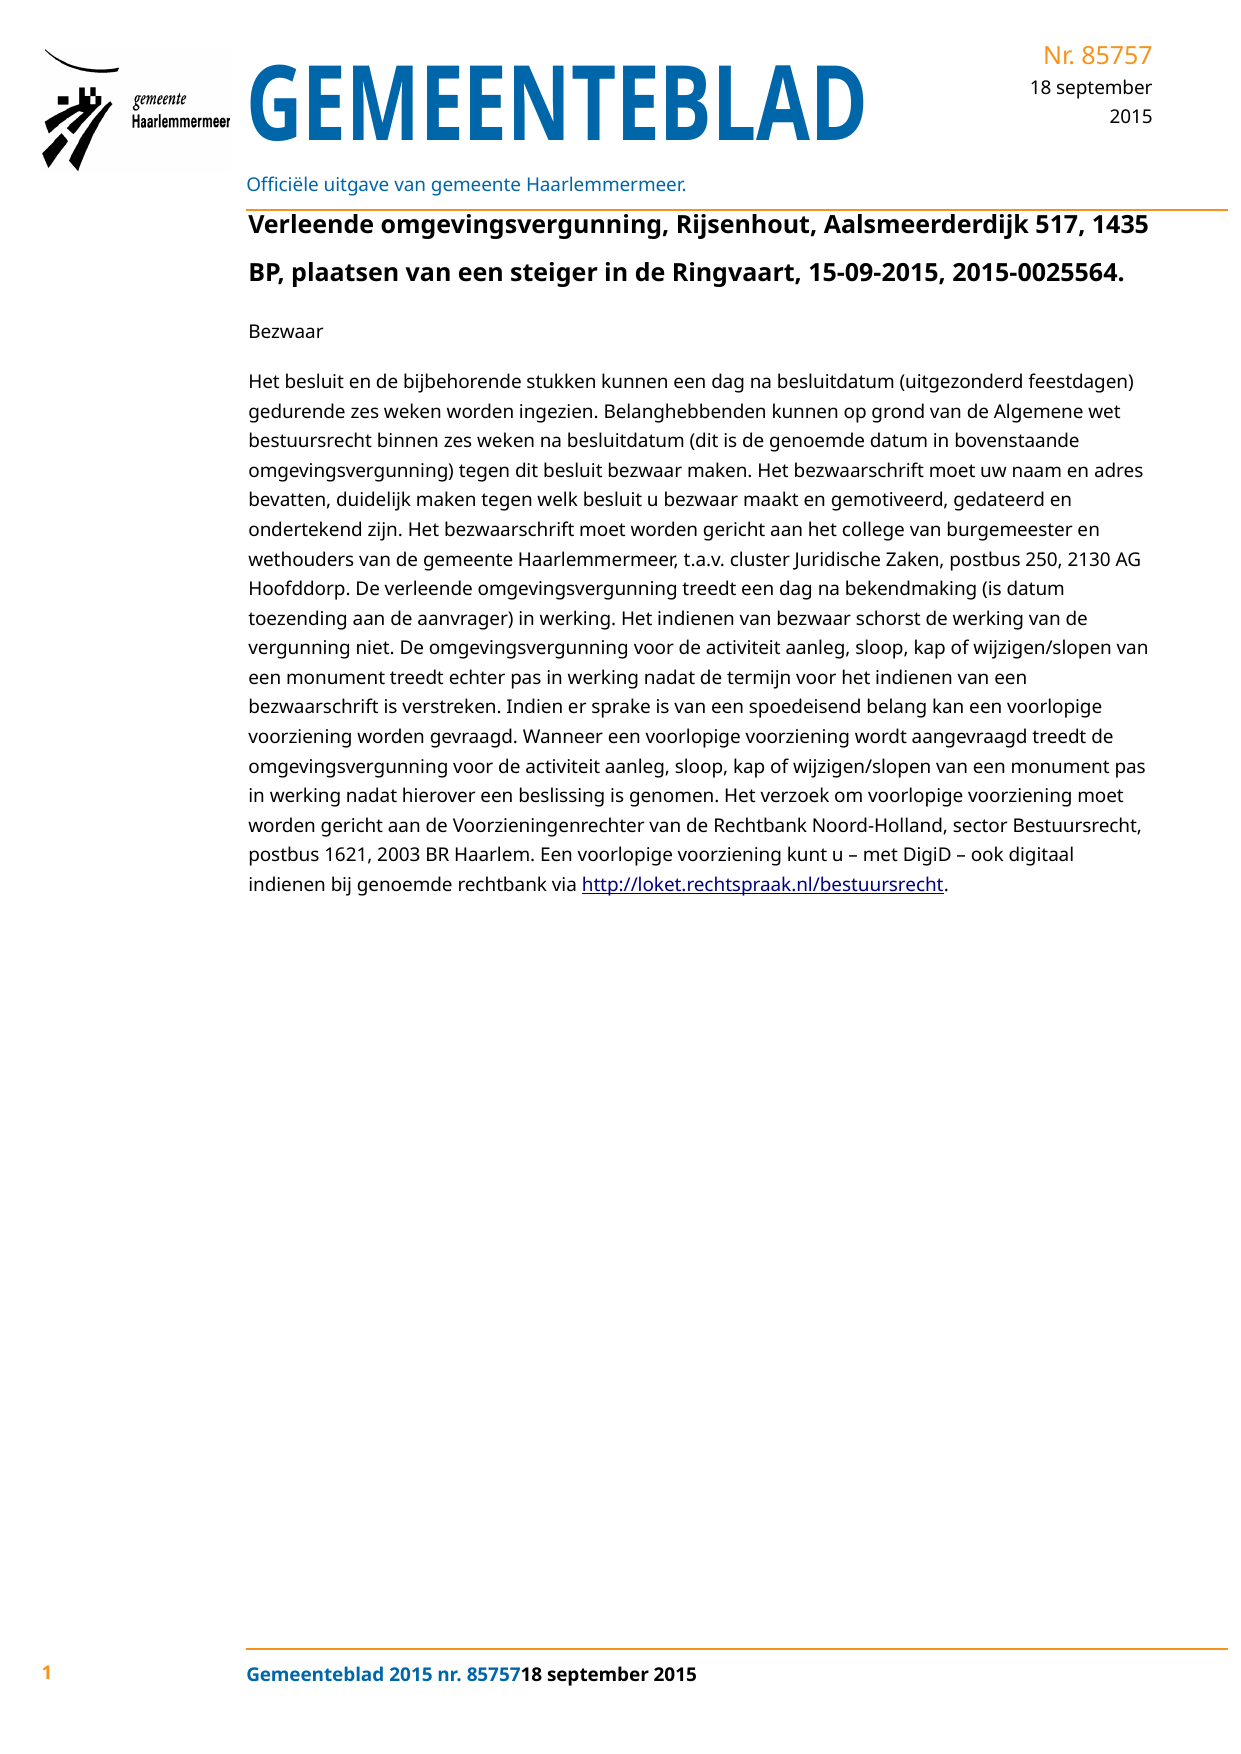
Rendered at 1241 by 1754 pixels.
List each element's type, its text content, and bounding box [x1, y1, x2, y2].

text Verleende omgevingsvergunning, Rijsenhout, Aalsmeerderdijk 517, 1435 BP, plaatsen van een steiger in de Ringvaart, 15-09-2015, 2015-0025564. [248, 211, 1152, 288]
picture [41, 47, 231, 172]
text Bezwaar [248, 318, 1152, 344]
text Het besluit en de bijbehorende stukken kunnen een dag na besluitdatum (uitgezonderd feestdagen) gedurende zes weken worden ingezien. Belanghebbenden kunnen op grond van de Algemene wet bestuursrecht binnen zes weken na besluitdatum (dit is de genoemde datum in bovenstaande omgevingsvergunning) tegen dit besluit bezwaar maken. Het bezwaarschrift moet uw naam en adres bevatten, duidelijk maken tegen welk besluit u bezwaar maakt en gemotiveerd, gedateerd en ondertekend zijn. Het bezwaarschrift moet worden gericht aan het college van burgemeester en wethouders van de gemeente Haarlemmermeer, t.a.v. cluster Juridische Zaken, postbus 250, 2130 AG Hoofddorp. De verleende omgevingsvergunning treedt een dag na bekendmaking (is datum toezending aan de aanvrager) in werking. Het indienen van bezwaar schorst de werking van de vergunning niet. De omgevingsvergunning voor de activiteit aanleg, sloop, kap of wijzigen/slopen van een monument treedt echter pas in werking nadat de termijn voor het indienen van een bezwaarschrift is verstreken. Indien er sprake is van een spoedeisend belang kan een voorlopige voorziening worden gevraagd. Wanneer een voorlopige voorziening wordt aangevraagd treedt de omgevingsvergunning voor de activiteit aanleg, sloop, kap of wijzigen/slopen van een monument pas in werking nadat hierover een beslissing is genomen. Het verzoek om voorlopige voorziening moet worden gericht aan de Voorzieningenrechter van de Rechtbank Noord-Holland, sector Bestuursrecht, postbus 1621, 2003 BR Haarlem. Een voorlopige voorziening kunt u – met DigiD – ook digitaal indienen bij genoemde rechtbank via http://loket.rechtspraak.nl/bestuursrecht. [248, 368, 1152, 897]
